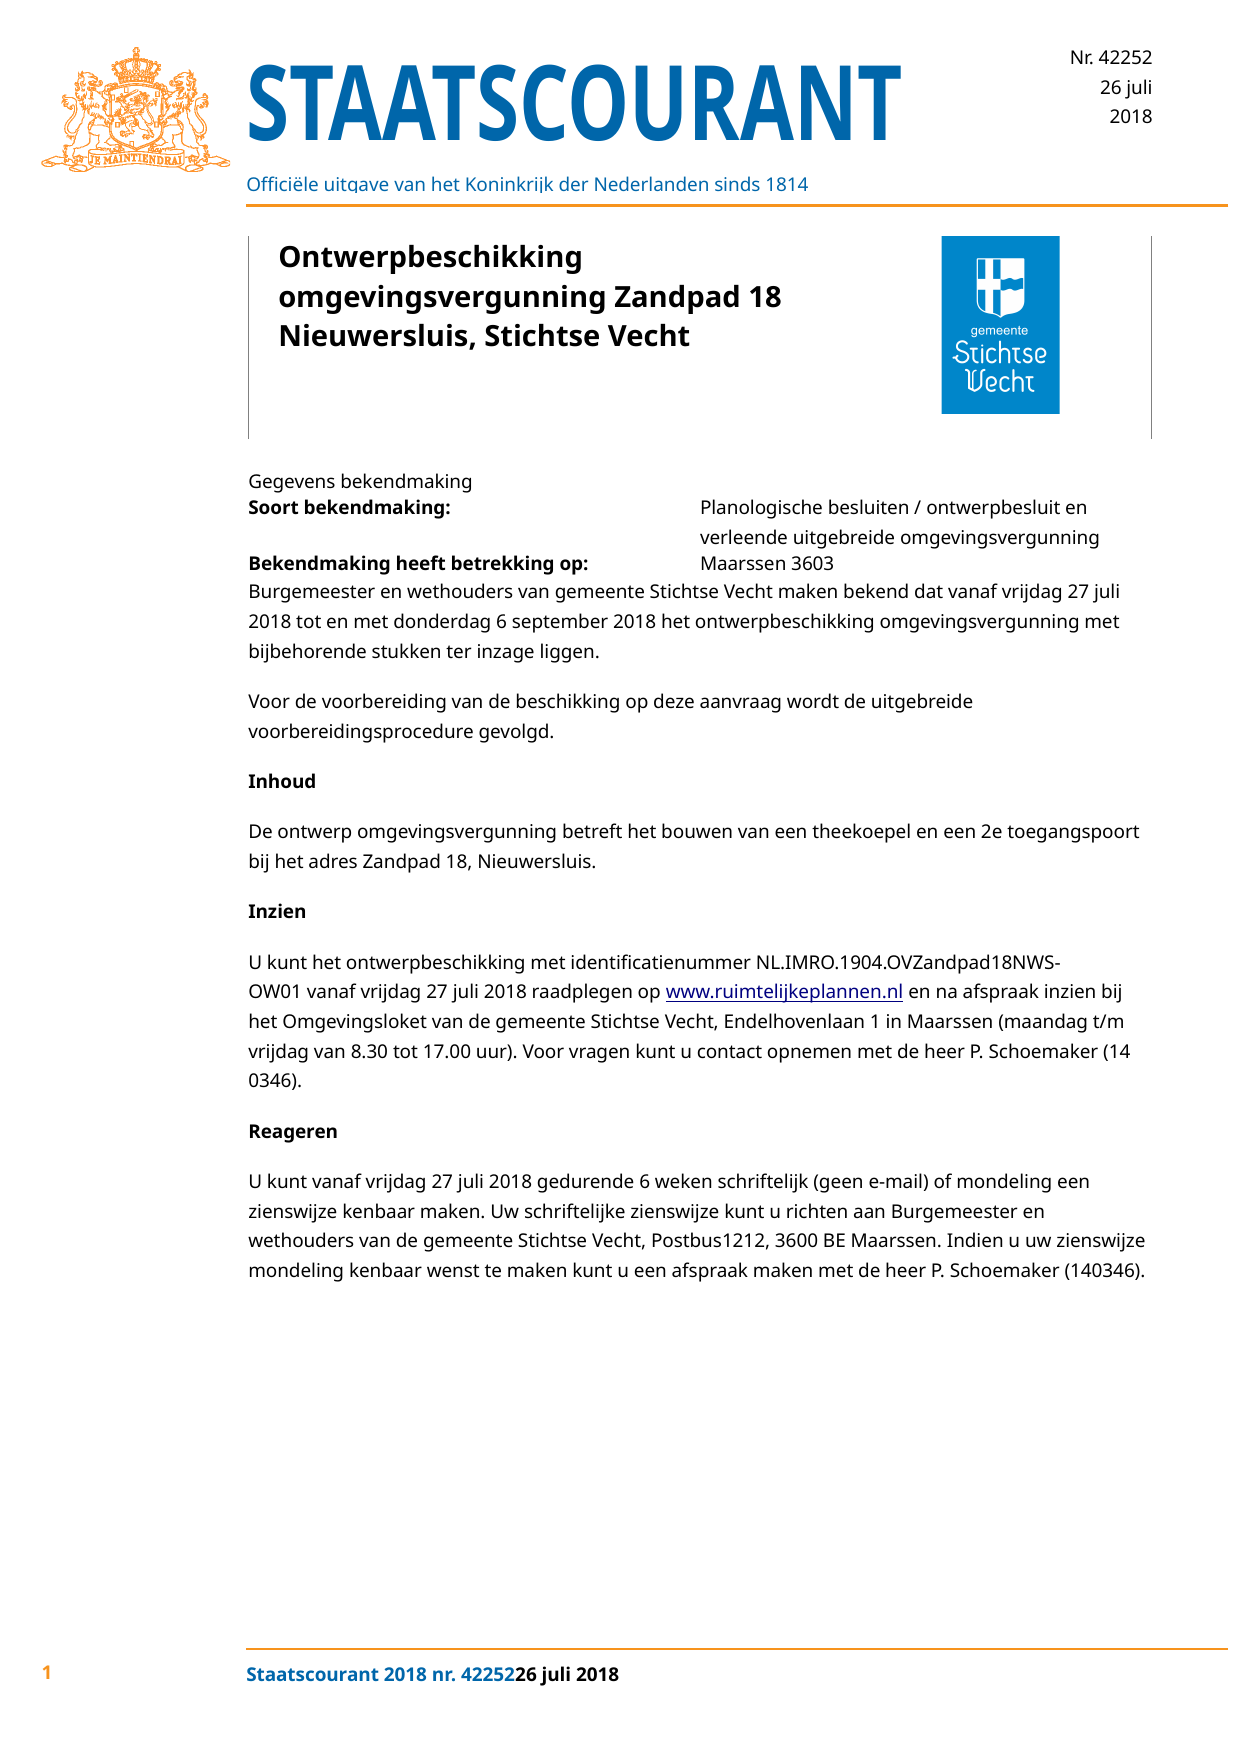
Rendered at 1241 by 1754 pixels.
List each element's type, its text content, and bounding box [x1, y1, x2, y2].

picture [1027, 377, 1032, 389]
table_cell Maarssen 3603 [700, 550, 1152, 576]
picture [977, 259, 1000, 313]
text Reageren [248, 1118, 1152, 1144]
picture [1001, 259, 1024, 279]
text Inzien [248, 899, 1152, 924]
table_header [850, 414, 1151, 439]
text U kunt het ontwerpbeschikking met identificatienummer NL.IMRO.1904.OVZandpad18NWS-OW01 vanaf vrijdag 27 juli 2018 raadplegen op www.ruimtelijkeplannen.nl en na afspraak inzien bij het Omgevingsloket van de gemeente Stichtse Vecht, Endelhovenlaan 1 in Maarssen (maandag t/m vrijdag van 8.30 tot 17.00 uur). Voor vragen kunt u contact opnemen met de heer P. Schoemaker (14 0346). [248, 949, 1152, 1093]
text U kunt vanaf vrijdag 27 juli 2018 gedurende 6 weken schriftelijk (geen e-mail) of mondeling een zienswijze kenbaar maken. Uw schriftelijke zienswijze kunt u richten aan Burgemeester en wethouders van de gemeente Stichtse Vecht, Postbus1212, 3600 BE Maarssen. Indien u uw zienswijze mondeling kenbaar wenst te maken kunt u een afspraak maken met de heer P. Schoemaker (140346). [248, 1168, 1152, 1283]
picture [1000, 289, 1024, 317]
picture [1013, 348, 1019, 359]
text Inhoud [248, 768, 1152, 794]
table_cell Planologische besluiten / ontwerpbesluit en verleende uitgebreide omgevingsvergunning [700, 495, 1152, 550]
picture [41, 47, 231, 172]
picture [1013, 370, 1020, 391]
table_header Ontwerpbeschikking omgevingsvergunning Zandpad 18 Nieuwersluis, Stichtse Vecht [249, 236, 850, 439]
table_header [1060, 236, 1151, 413]
text Voor de voorbereiding van de beschikking op deze aanvraag wordt de uitgebreide voorbereidingsprocedure gevolgd. [248, 688, 1152, 744]
text Burgemeester en wethouders van gemeente Stichtse Vecht maken bekend dat vanaf vrijdag 27 juli 2018 tot en met donderdag 6 september 2018 het ontwerpbeschikking omgevingsvergunning met bijbehorende stukken ter inzage liggen. [248, 579, 1152, 664]
table_cell Bekendmaking heeft betrekking op: [248, 550, 700, 576]
table_header [850, 236, 941, 413]
table_header Gegevens bekendmaking [248, 469, 700, 494]
picture [971, 348, 977, 359]
text De ontwerp omgevingsvergunning betreft het bouwen van een theekoepel en een 2e toegangspoort bij het adres Zandpad 18, Nieuwersluis. [248, 819, 1152, 874]
table_cell Soort bekendmaking: [248, 495, 700, 550]
